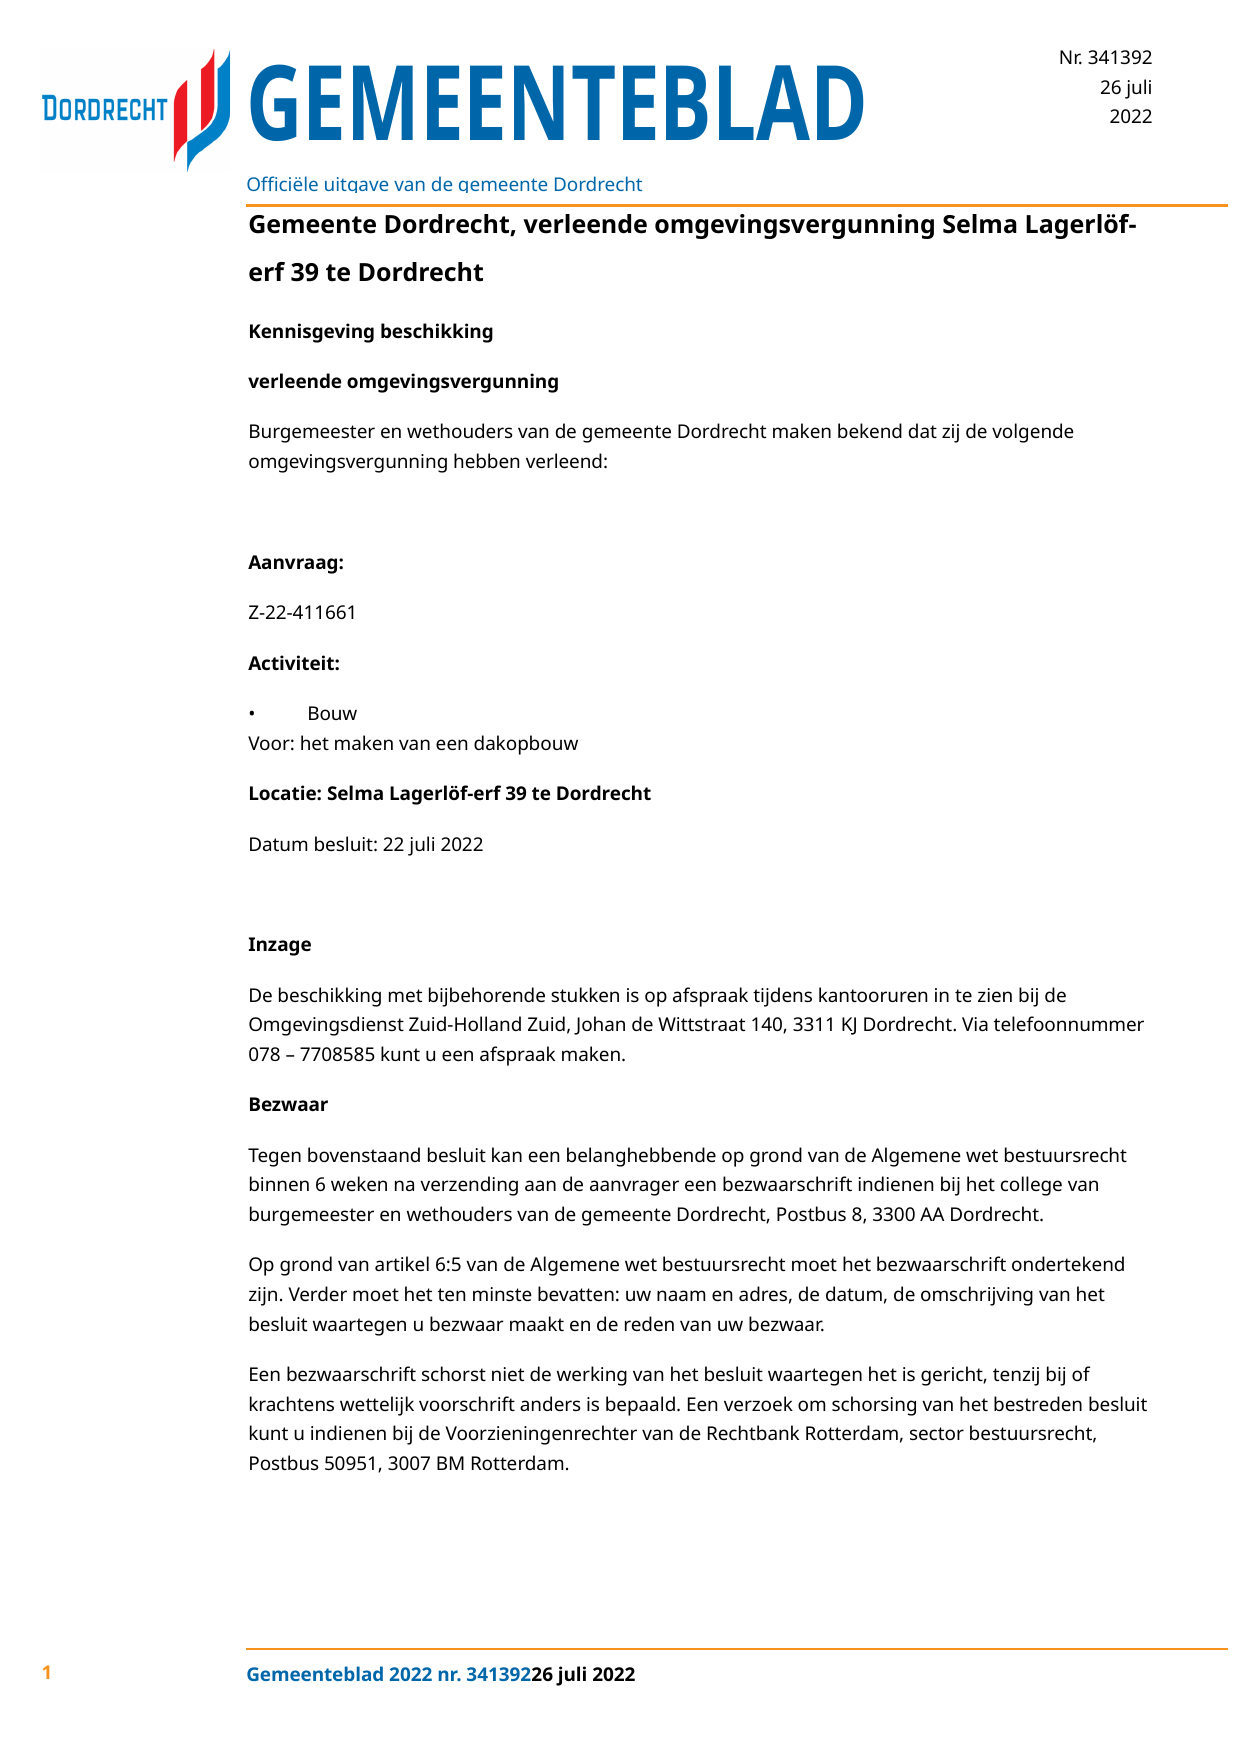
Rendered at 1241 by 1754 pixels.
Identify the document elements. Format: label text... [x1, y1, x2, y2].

text Kennisgeving beschikking [248, 318, 1152, 344]
text Bezwaar [248, 1092, 1152, 1117]
text Activiteit: [248, 650, 1152, 676]
text Locatie: Selma Lagerlöf-erf 39 te Dordrecht [248, 780, 1152, 806]
text Inzage [248, 932, 1152, 957]
text Op grond van artikel 6:5 van de Algemene wet bestuursrecht moet het bezwaarschrift ondertekend zijn. Verder moet het ten minste bevatten: uw naam en adres, de datum, de omschrijving van het besluit waartegen u bezwaar maakt en de reden van uw bezwaar. [248, 1252, 1152, 1337]
picture [41, 47, 231, 172]
text Tegen bovenstaand besluit kan een belanghebbende op grond van de Algemene wet bestuursrecht binnen 6 weken na verzending aan de aanvrager een bezwaarschrift indienen bij het college van burgemeester en wethouders van de gemeente Dordrecht, Postbus 8, 3300 AA Dordrecht. [248, 1142, 1152, 1227]
text Z-22-411661 [248, 599, 1152, 625]
text Burgemeester en wethouders van de gemeente Dordrecht maken bekend dat zij de volgende omgevingsvergunning hebben verleend: [248, 419, 1152, 474]
text De beschikking met bijbehorende stukken is op afspraak tijdens kantooruren in te zien bij de Omgevingsdienst Zuid-Holland Zuid, Johan de Wittstraat 140, 3311 KJ Dordrecht. Via telefoonnummer 078 – 7708585 kunt u een afspraak maken. [248, 982, 1152, 1067]
text Een bezwaarschrift schorst niet de werking van het besluit waartegen het is gericht, tenzij bij of krachtens wettelijk voorschrift anders is bepaald. Een verzoek om schorsing van het bestreden besluit kunt u indienen bij de Voorzieningenrechter van de Rechtbank Rotterdam, sector bestuursrecht, Postbus 50951, 3007 BM Rotterdam. [248, 1361, 1152, 1476]
text Gemeente Dordrecht, verleende omgevingsvergunning Selma Lagerlöf-erf 39 te Dordrecht [248, 207, 1152, 288]
text Voor: het maken van een dakopbouw [248, 730, 1152, 756]
text Datum besluit: 22 juli 2022 [248, 831, 1152, 857]
list Bouw [248, 700, 1152, 726]
text verleende omgevingsvergunning [248, 368, 1152, 394]
text Aanvraag: [248, 549, 1152, 575]
